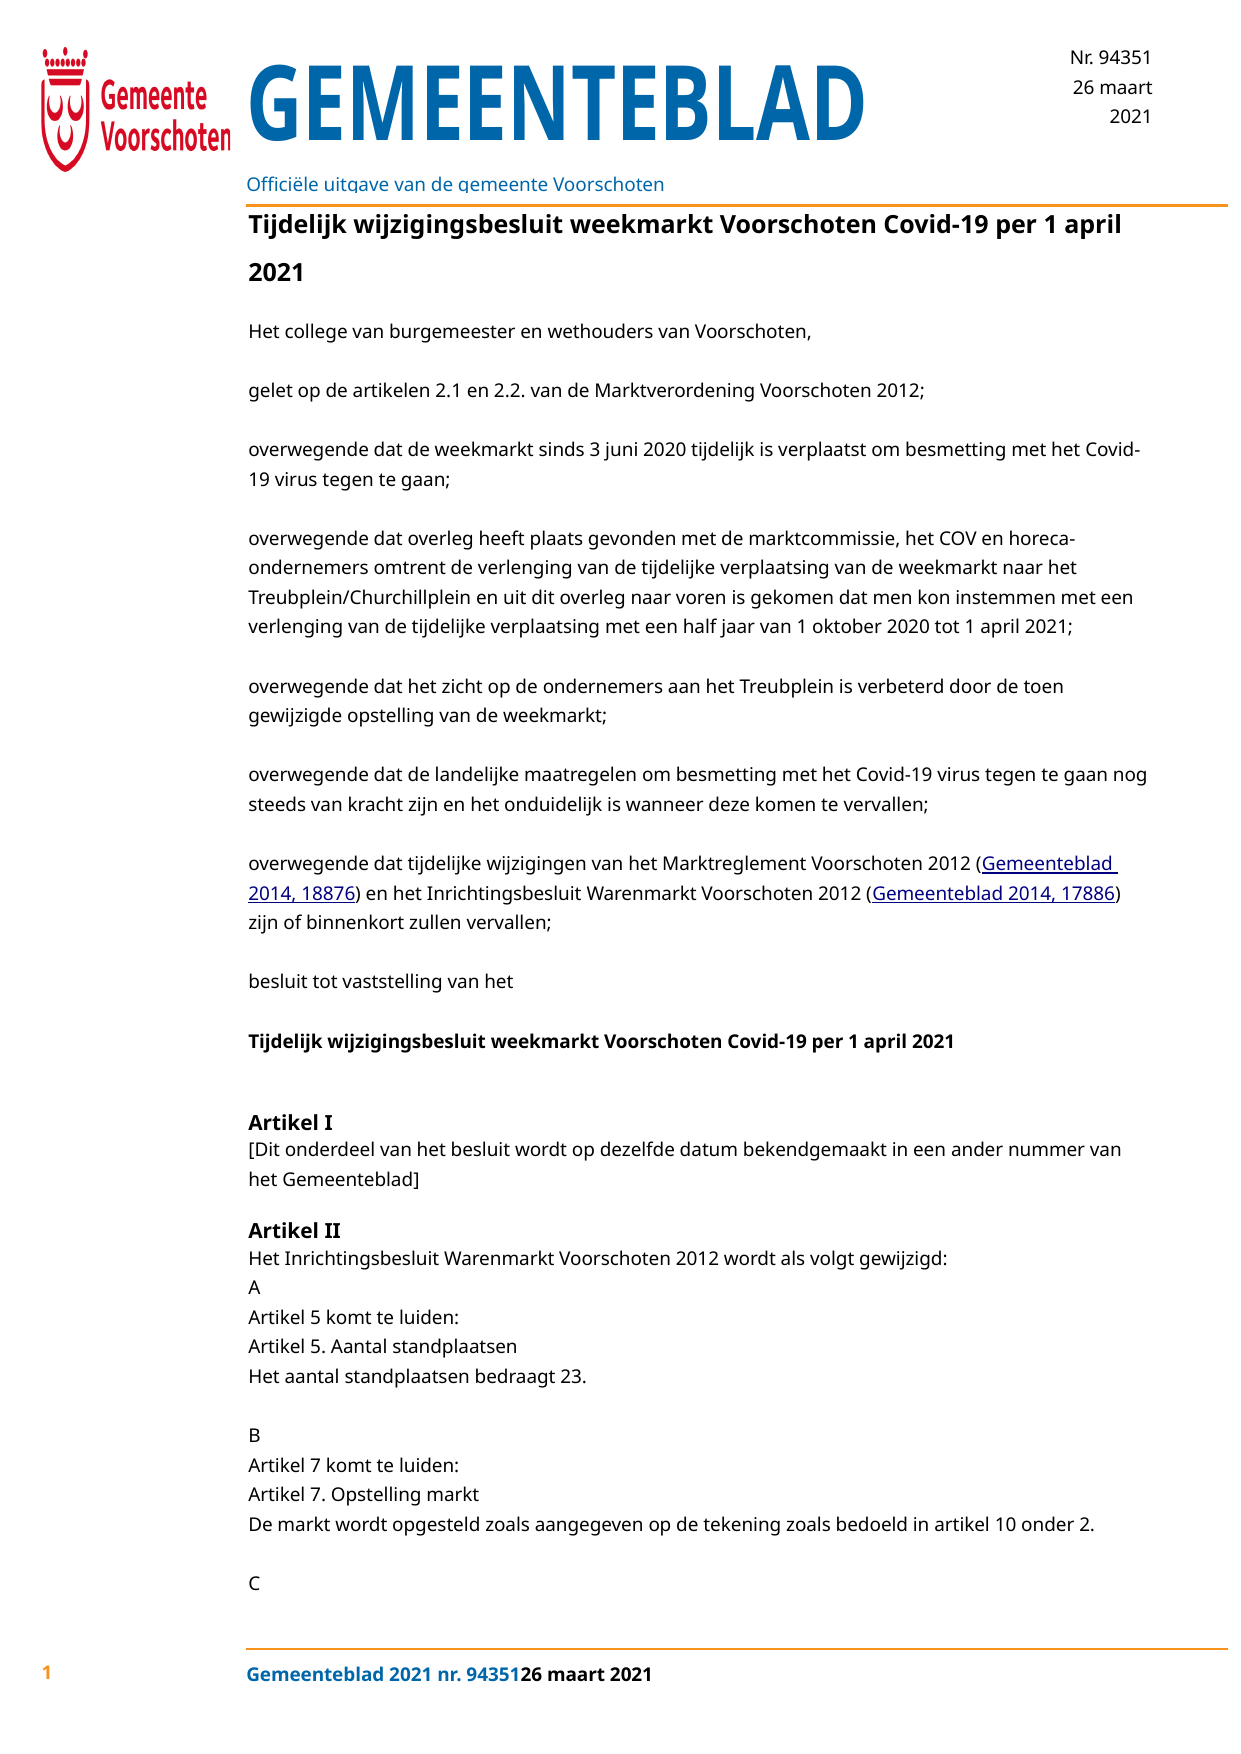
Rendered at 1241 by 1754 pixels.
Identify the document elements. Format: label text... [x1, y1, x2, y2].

text Het aantal standplaatsen bedraagt 23. [248, 1363, 1152, 1389]
text Tijdelijk wijzigingsbesluit weekmarkt Voorschoten Covid-19 per 1 april 2021 [248, 207, 1152, 288]
text Artikel 5 komt te luiden: [248, 1304, 1152, 1330]
text besluit tot vaststelling van het [248, 969, 1152, 994]
text Artikel 7. Opstelling markt [248, 1481, 1152, 1507]
text Artikel 7 komt te luiden: [248, 1452, 1152, 1478]
text overwegende dat overleg heeft plaats gevonden met de marktcommissie, het COV en horeca-ondernemers omtrent de verlenging van de tijdelijke verplaatsing van de weekmarkt naar het Treubplein/Churchillplein en uit dit overleg naar voren is gekomen dat men kon instemmen met een verlenging van de tijdelijke verplaatsing met een half jaar van 1 oktober 2020 tot 1 april 2021; [248, 525, 1152, 639]
text Het college van burgemeester en wethouders van Voorschoten, [248, 318, 1152, 344]
text [Dit onderdeel van het besluit wordt op dezelfde datum bekendgemaakt in een ander nummer van het Gemeenteblad] [248, 1136, 1152, 1192]
text Artikel I [248, 1108, 1152, 1136]
text Artikel II [248, 1216, 1152, 1245]
picture [41, 47, 231, 172]
text overwegende dat het zicht op de ondernemers aan het Treubplein is verbeterd door de toen gewijzigde opstelling van de weekmarkt; [248, 673, 1152, 728]
text C [248, 1570, 1152, 1596]
text overwegende dat de landelijke maatregelen om besmetting met het Covid-19 virus tegen te gaan nog steeds van kracht zijn en het onduidelijk is wanneer deze komen te vervallen; [248, 762, 1152, 817]
text A [248, 1274, 1152, 1300]
text Artikel 5. Aantal standplaatsen [248, 1333, 1152, 1359]
text overwegende dat tijdelijke wijzigingen van het Marktreglement Voorschoten 2012 (Gemeenteblad 2014, 18876) en het Inrichtingsbesluit Warenmarkt Voorschoten 2012 (Gemeenteblad 2014, 17886) zijn of binnenkort zullen vervallen; [248, 850, 1152, 935]
text Tijdelijk wijzigingsbesluit weekmarkt Voorschoten Covid-19 per 1 april 2021 [248, 1028, 1152, 1054]
text overwegende dat de weekmarkt sinds 3 juni 2020 tijdelijk is verplaatst om besmetting met het Covid-19 virus tegen te gaan; [248, 436, 1152, 492]
text De markt wordt opgesteld zoals aangegeven op de tekening zoals bedoeld in artikel 10 onder 2. [248, 1511, 1152, 1537]
text gelet op de artikelen 2.1 en 2.2. van de Marktverordening Voorschoten 2012; [248, 377, 1152, 403]
text B [248, 1422, 1152, 1448]
text Het Inrichtingsbesluit Warenmarkt Voorschoten 2012 wordt als volgt gewijzigd: [248, 1245, 1152, 1271]
